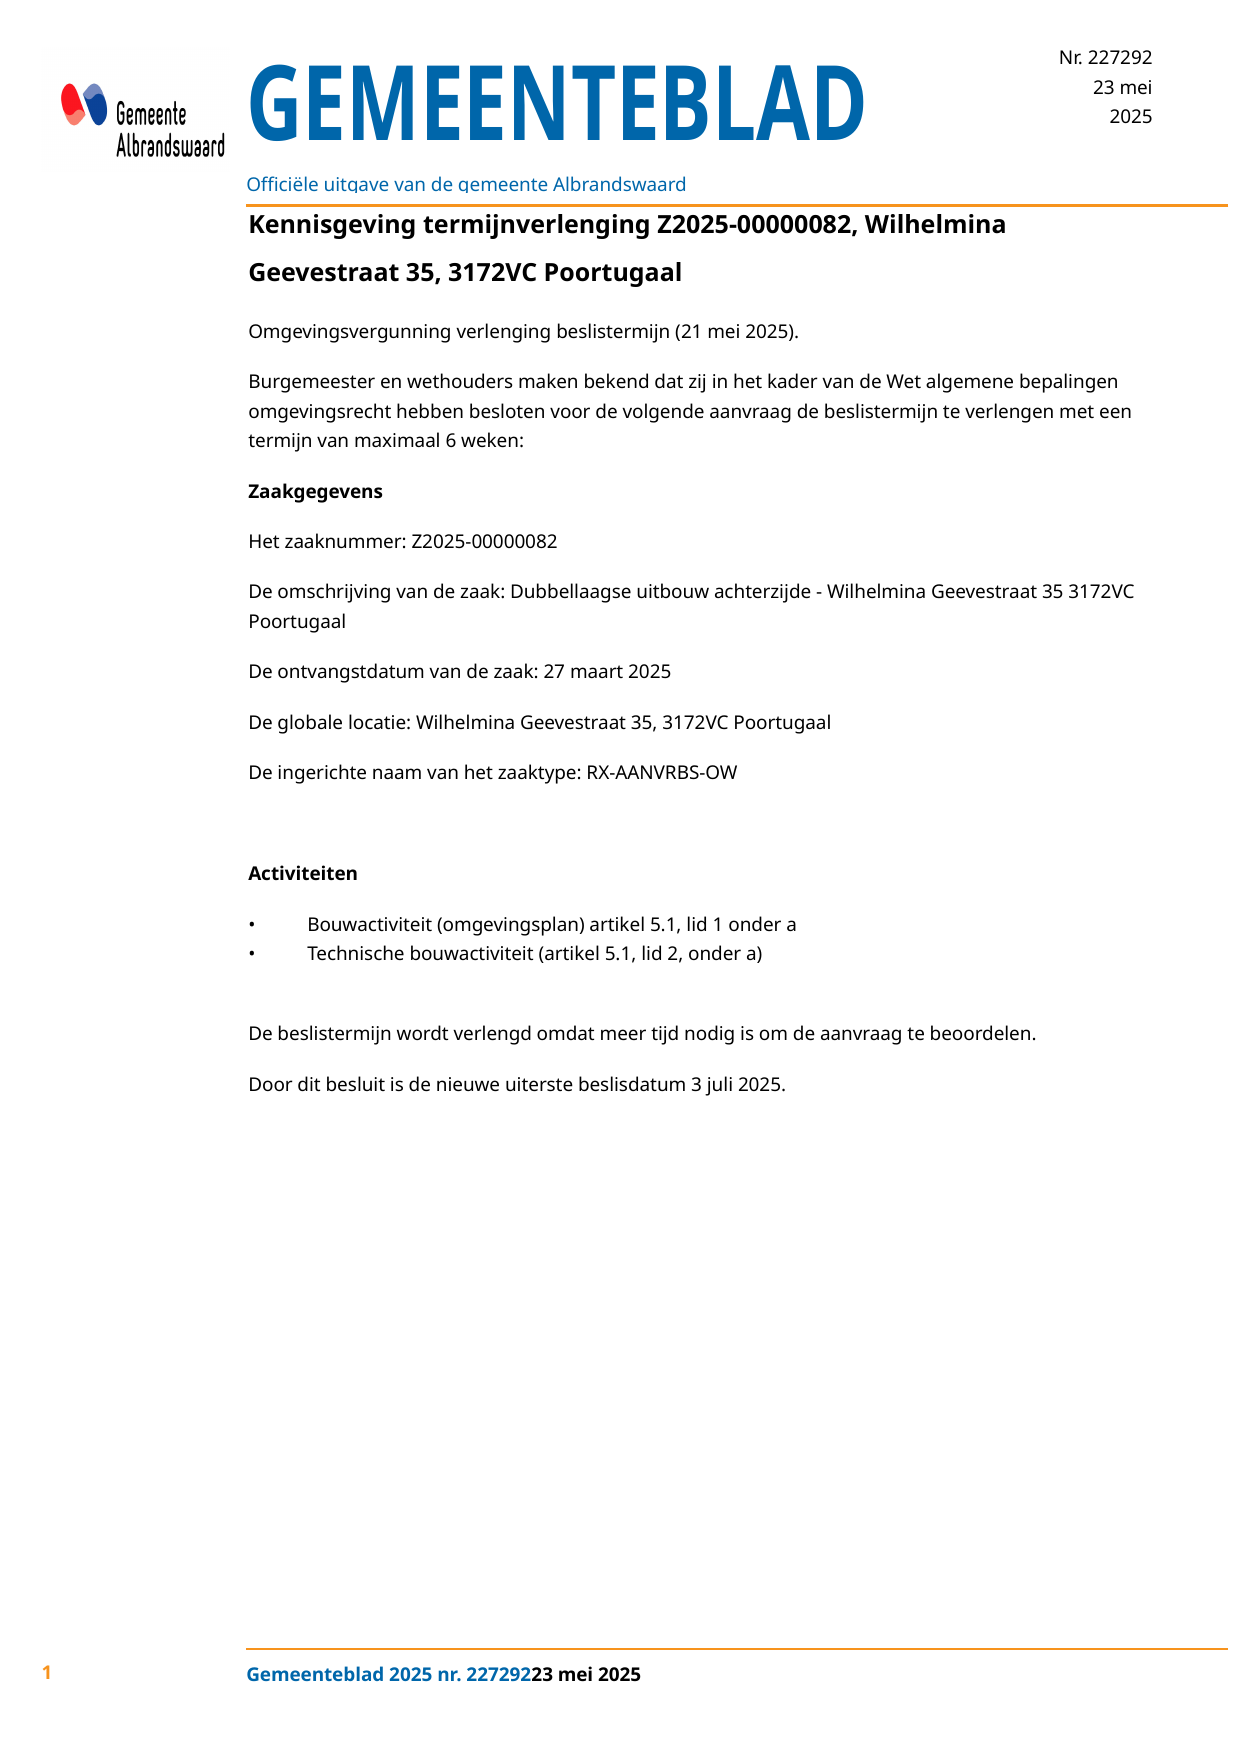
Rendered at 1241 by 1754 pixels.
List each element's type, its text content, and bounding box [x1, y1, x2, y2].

text De omschrijving van de zaak: Dubbellaagse uitbouw achterzijde - Wilhelmina Geevestraat 35 3172VC Poortugaal [248, 579, 1152, 634]
picture [41, 47, 231, 172]
text Burgemeester en wethouders maken bekend dat zij in het kader van de Wet algemene bepalingen omgevingsrecht hebben besloten voor de volgende aanvraag de beslistermijn te verlengen met een termijn van maximaal 6 weken: [248, 368, 1152, 453]
list Technische bouwactiviteit (artikel 5.1, lid 2, onder a) [248, 940, 1152, 966]
text Kennisgeving termijnverlenging Z2025-00000082, Wilhelmina Geevestraat 35, 3172VC Poortugaal [248, 207, 1152, 288]
text De beslistermijn wordt verlengd omdat meer tijd nodig is om de aanvraag te beoordelen. [248, 1020, 1152, 1046]
text De globale locatie: Wilhelmina Geevestraat 35, 3172VC Poortugaal [248, 709, 1152, 735]
text De ontvangstdatum van de zaak: 27 maart 2025 [248, 659, 1152, 684]
text Door dit besluit is de nieuwe uiterste beslisdatum 3 juli 2025. [248, 1071, 1152, 1097]
list Bouwactiviteit (omgevingsplan) artikel 5.1, lid 1 onder a [248, 911, 1152, 937]
text Het zaaknummer: Z2025-00000082 [248, 528, 1152, 554]
text Zaakgegevens [248, 478, 1152, 504]
text Omgevingsvergunning verlenging beslistermijn (21 mei 2025). [248, 318, 1152, 344]
text Activiteiten [248, 860, 1152, 886]
text De ingerichte naam van het zaaktype: RX-AANVRBS-OW [248, 759, 1152, 785]
